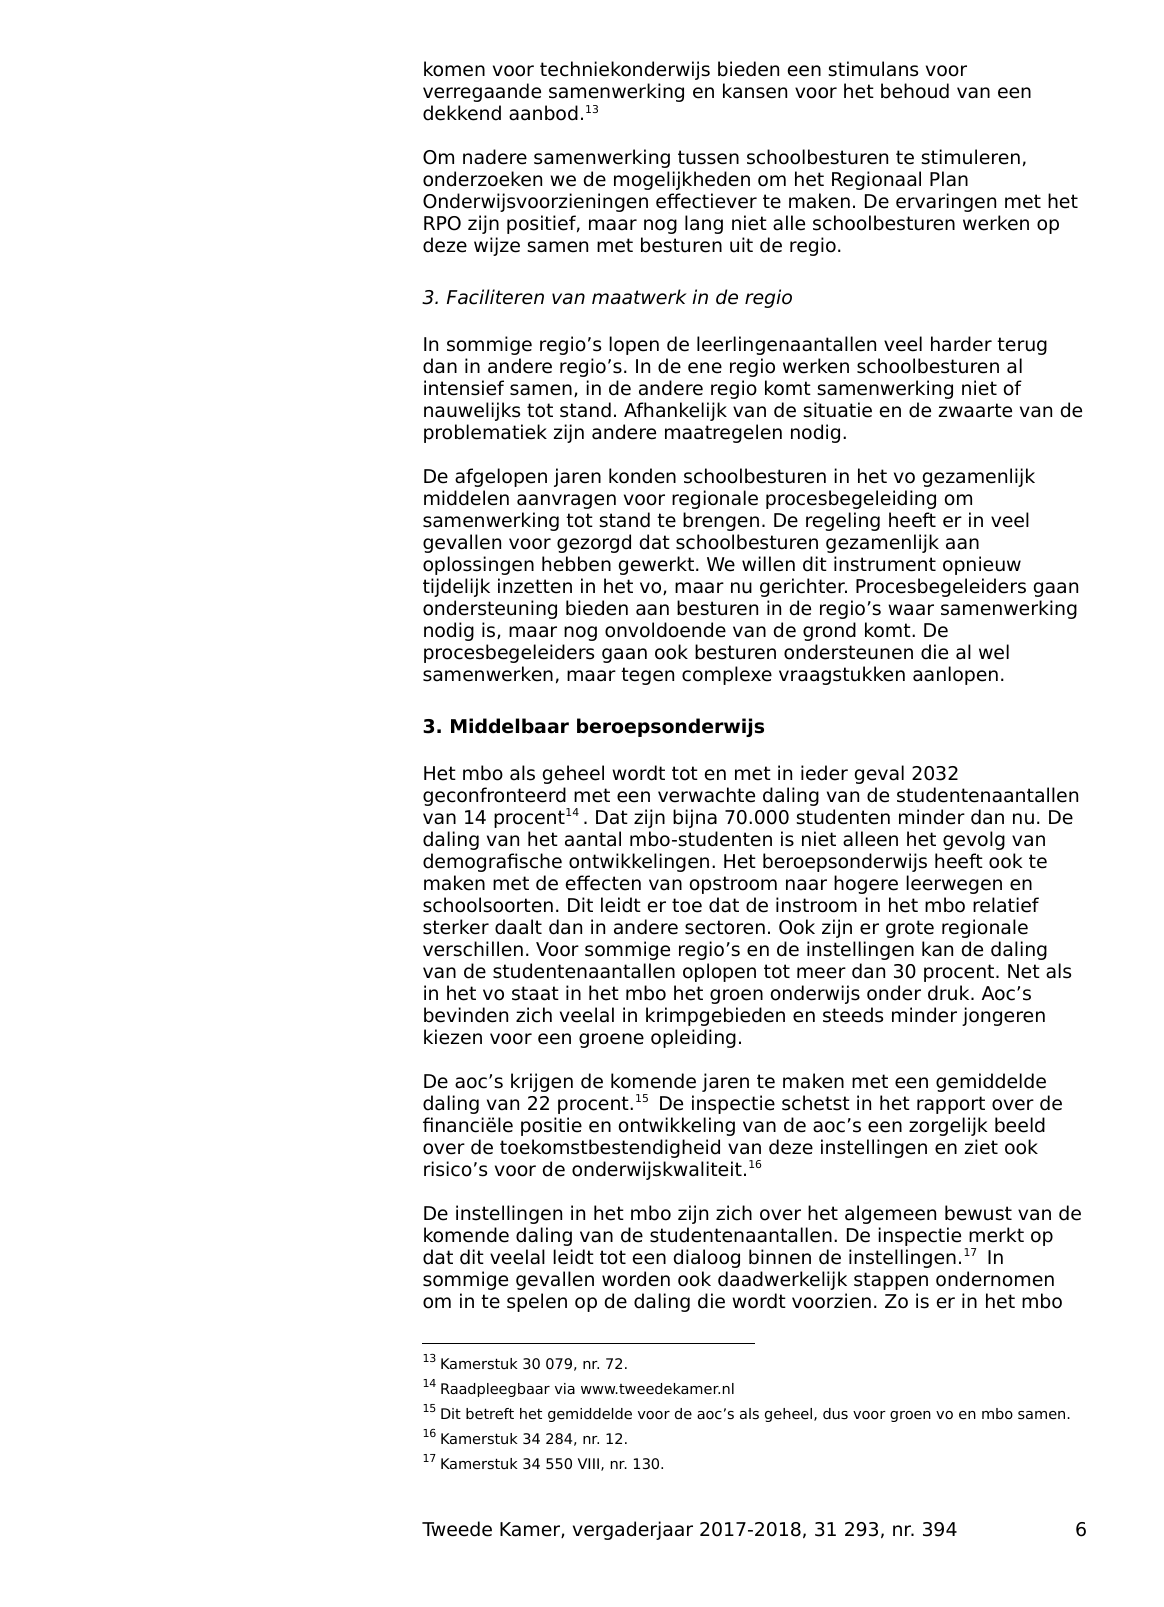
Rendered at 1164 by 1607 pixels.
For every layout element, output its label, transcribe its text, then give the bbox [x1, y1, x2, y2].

text In sommige regio’s lopen de leerlingenaantallen veel harder terug dan in andere regio’s. In de ene regio werken schoolbesturen al intensief samen, in de andere regio komt samenwerking niet of nauwelijks tot stand. Afhankelijk van de situatie en de zwaarte van de problematiek zijn andere maatregelen nodig. [422, 334, 1087, 444]
text De aoc’s krijgen de komende jaren te maken met een gemiddelde daling van 22 procent. De inspectie schetst in het rapport over de financiële positie en ontwikkeling van de aoc’s een zorgelijk beeld over de toekomstbestendigheid van deze instellingen en ziet ook risico’s voor de onderwijskwaliteit. [422, 1071, 1087, 1181]
text Dit betreft het gemiddelde voor de aoc’s als geheel, dus voor groen vo en mbo samen. [422, 1402, 1087, 1424]
text Om nadere samenwerking tussen schoolbesturen te stimuleren, onderzoeken we de mogelijkheden om het Regionaal Plan Onderwijsvoorzieningen effectiever te maken. De ervaringen met het RPO zijn positief, maar nog lang niet alle schoolbesturen werken op deze wijze samen met besturen uit de regio. [422, 147, 1087, 257]
text Kamerstuk 30 079, nr. 72. [422, 1352, 1087, 1374]
text Raadpleegbaar via www.tweedekamer.nl [422, 1377, 1087, 1399]
subtitle 3. Middelbaar beroepsonderwijs [422, 716, 1087, 738]
text Kamerstuk 34 550 VIII, nr. 130. [422, 1452, 1087, 1474]
text komen voor techniekonderwijs bieden een stimulans voor verregaande samenwerking en kansen voor het behoud van een dekkend aanbod. [422, 59, 1087, 125]
text De instellingen in het mbo zijn zich over het algemeen bewust van de komende daling van de studentenaantallen. De inspectie merkt op dat dit veelal leidt tot een dialoog binnen de instellingen. In sommige gevallen worden ook daadwerkelijk stappen ondernomen om in te spelen op de daling die wordt voorzien. Zo is er in het mbo [422, 1203, 1087, 1313]
text De afgelopen jaren konden schoolbesturen in het vo gezamenlijk middelen aanvragen voor regionale procesbegeleiding om samenwerking tot stand te brengen. De regeling heeft er in veel gevallen voor gezorgd dat schoolbesturen gezamenlijk aan oplossingen hebben gewerkt. We willen dit instrument opnieuw tijdelijk inzetten in het vo, maar nu gerichter. Procesbegeleiders gaan ondersteuning bieden aan besturen in de regio’s waar samenwerking nodig is, maar nog onvoldoende van de grond komt. De procesbegeleiders gaan ook besturen ondersteunen die al wel samenwerken, maar tegen complexe vraagstukken aanlopen. [422, 466, 1087, 686]
text Het mbo als geheel wordt tot en met in ieder geval 2032 geconfronteerd met een verwachte daling van de studentenaantallen van 14 procent. Dat zijn bijna 70.000 studenten minder dan nu. De daling van het aantal mbo-studenten is niet alleen het gevolg van demografische ontwikkelingen. Het beroepsonderwijs heeft ook te maken met de effecten van opstroom naar hogere leerwegen en schoolsoorten. Dit leidt er toe dat de instroom in het mbo relatief sterker daalt dan in andere sectoren. Ook zijn er grote regionale verschillen. Voor sommige regio’s en de instellingen kan de daling van de studentenaantallen oplopen tot meer dan 30 procent. Net als in het vo staat in het mbo het groen onderwijs onder druk. Aoc’s bevinden zich veelal in krimpgebieden en steeds minder jongeren kiezen voor een groene opleiding. [422, 763, 1087, 1049]
subtitle 3. Faciliteren van maatwerk in de regio [422, 287, 1087, 309]
text Kamerstuk 34 284, nr. 12. [422, 1427, 1087, 1449]
